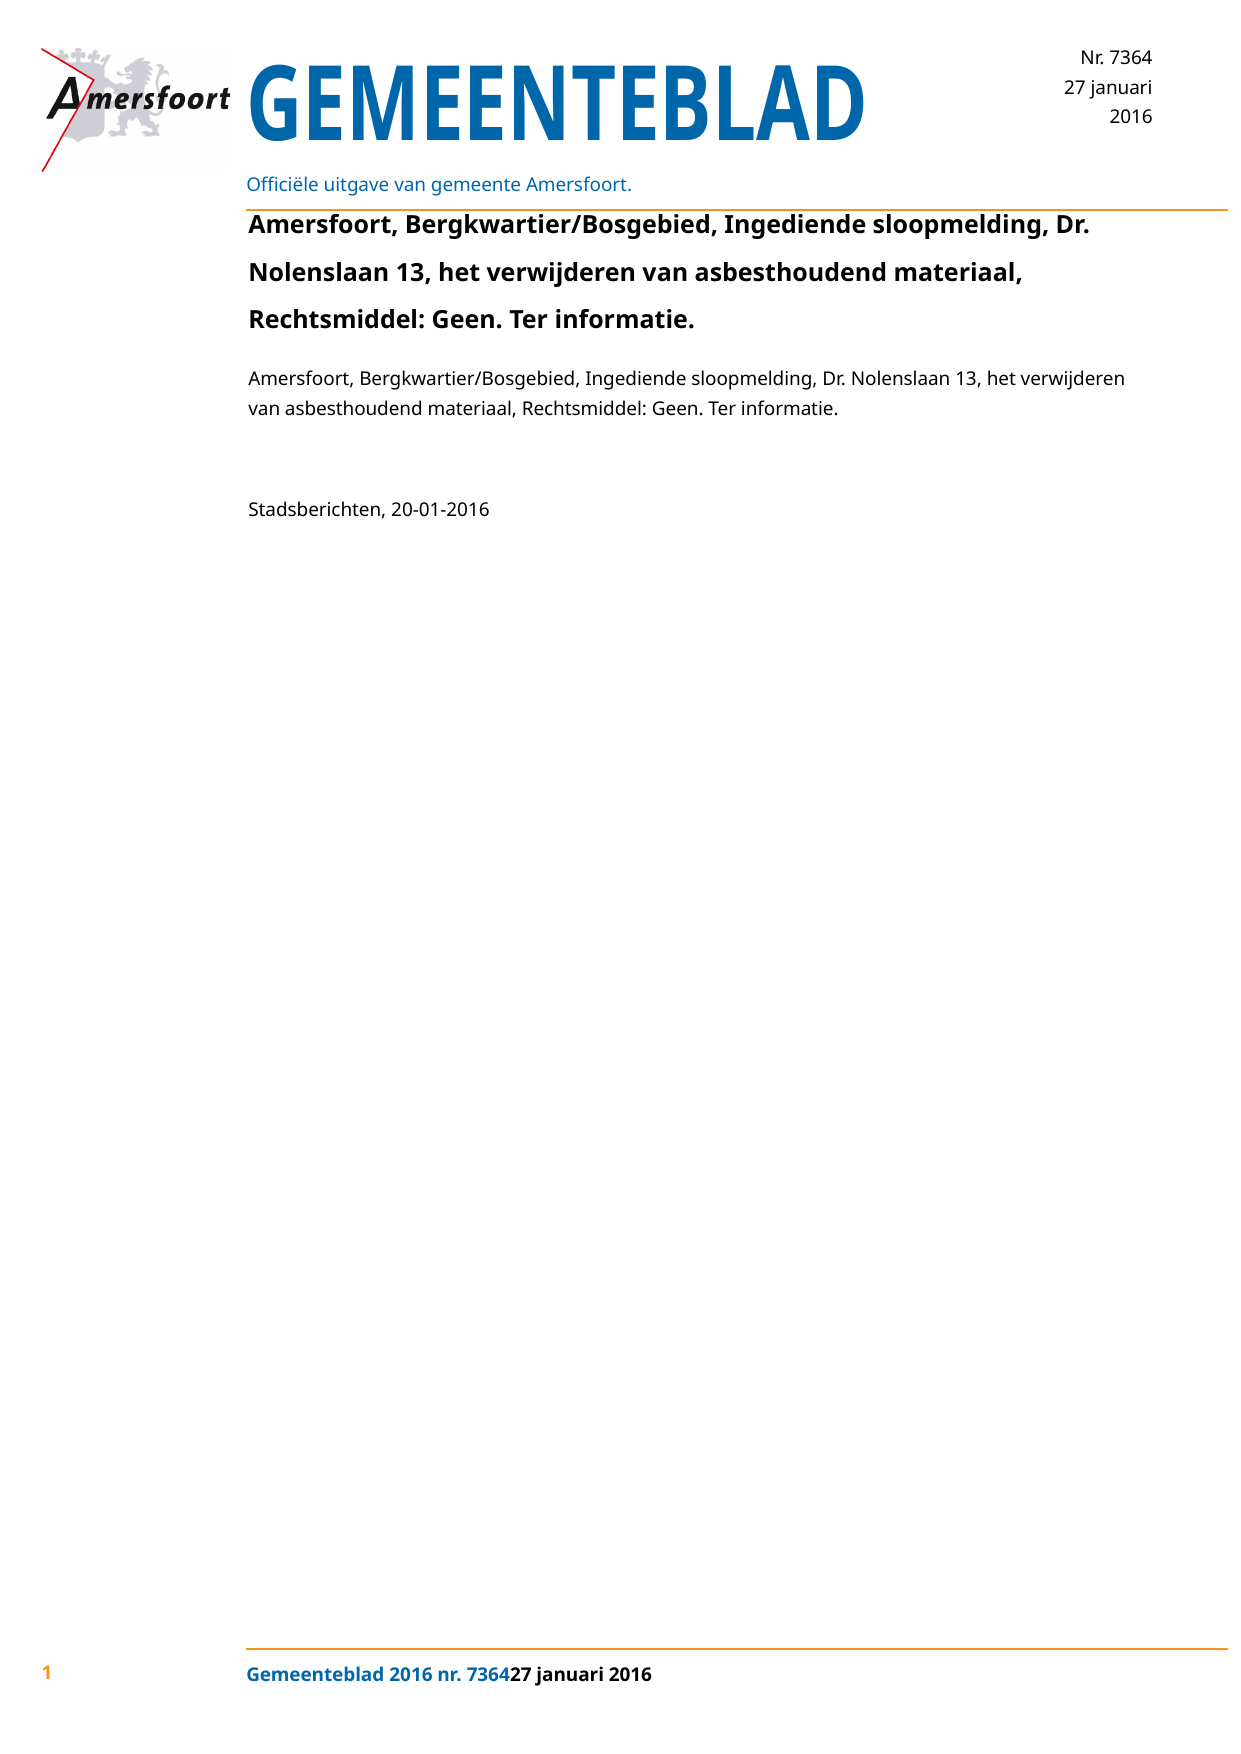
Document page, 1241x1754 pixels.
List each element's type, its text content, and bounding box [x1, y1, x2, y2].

picture [41, 47, 231, 172]
text Stadsberichten, 20-01-2016 [248, 496, 1152, 522]
text Amersfoort, Bergkwartier/Bosgebied, Ingediende sloopmelding, Dr. Nolenslaan 13, het verwijderen van asbesthoudend materiaal, Rechtsmiddel: Geen. Ter informatie. [248, 211, 1152, 336]
text Amersfoort, Bergkwartier/Bosgebied, Ingediende sloopmelding, Dr. Nolenslaan 13, het verwijderen van asbesthoudend materiaal, Rechtsmiddel: Geen. Ter informatie. [248, 366, 1152, 421]
